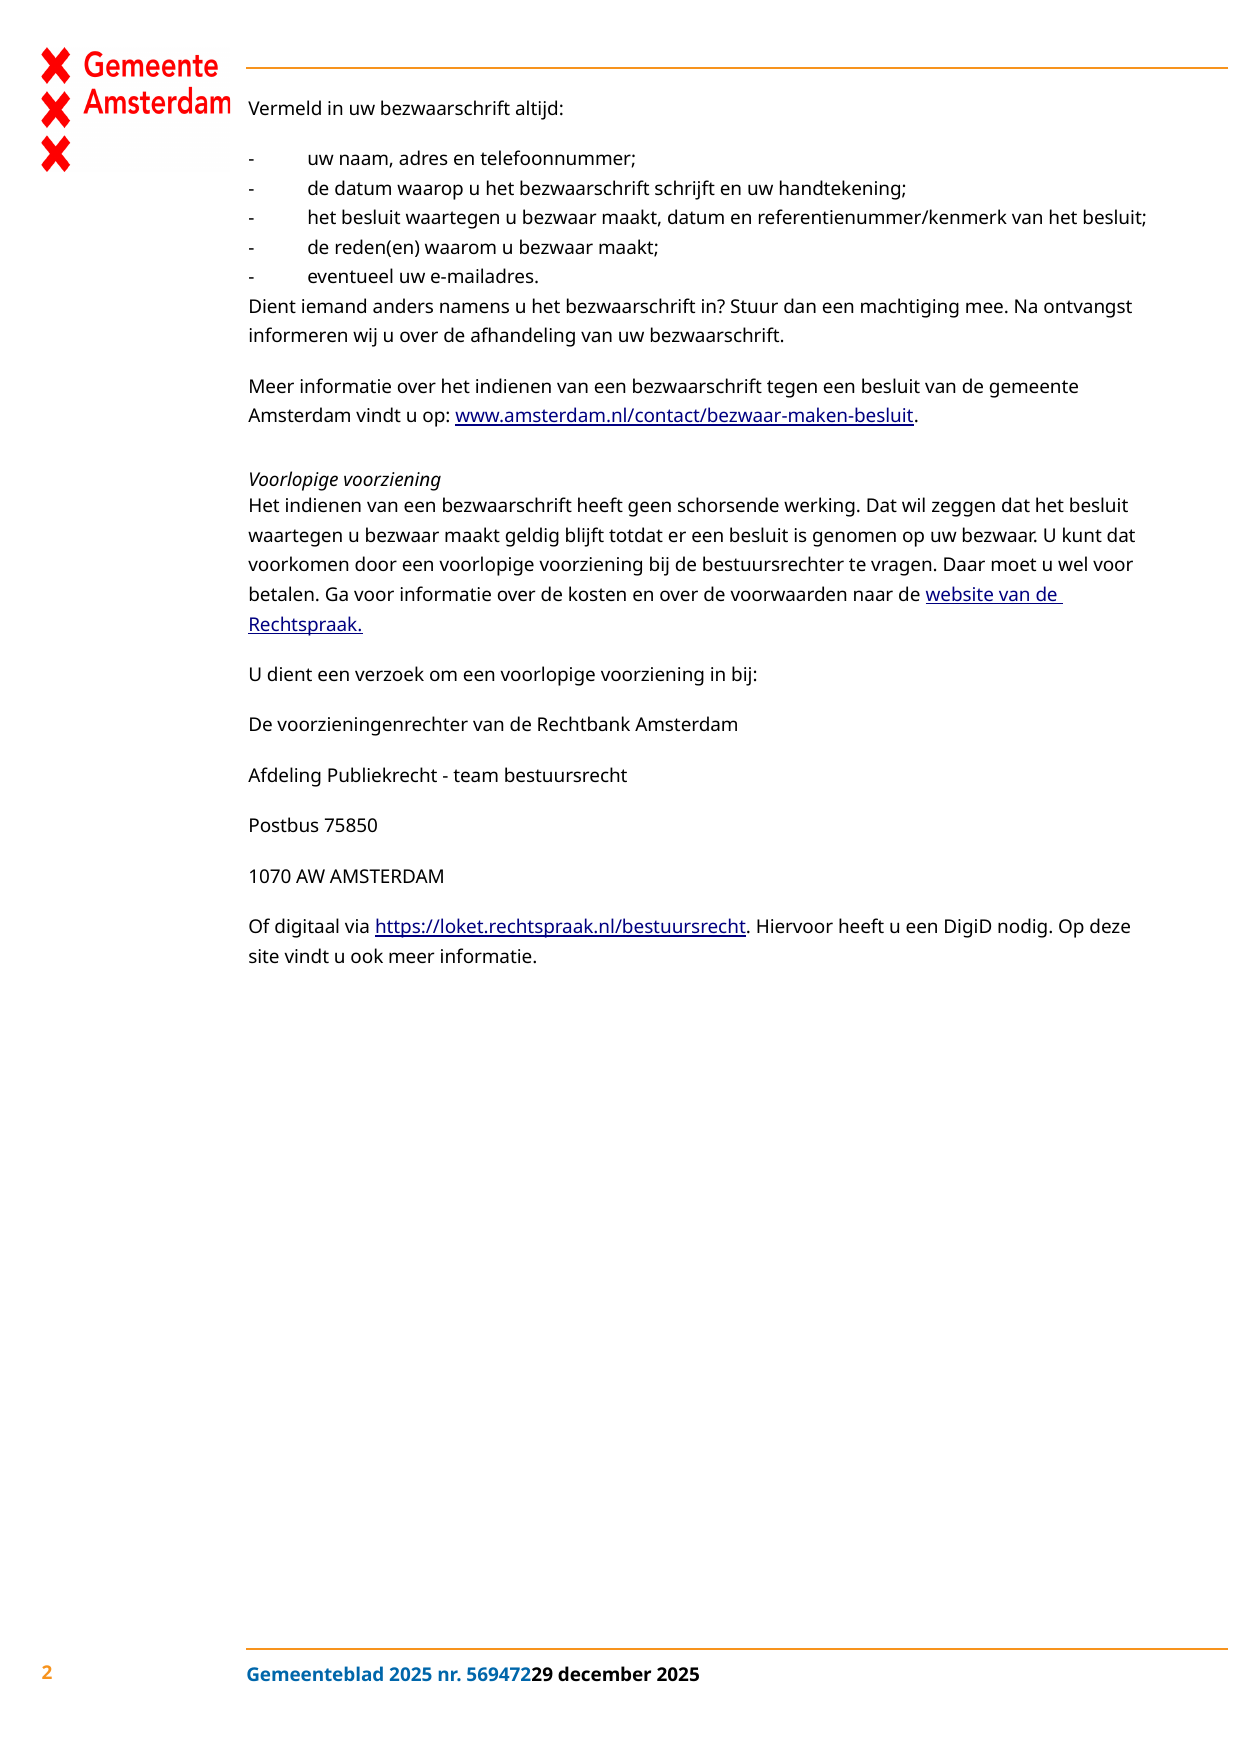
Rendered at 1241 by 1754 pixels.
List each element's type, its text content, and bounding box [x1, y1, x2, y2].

text Postbus 75850 [248, 812, 1152, 838]
text Meer informatie over het indienen van een bezwaarschrift tegen een besluit van de gemeente Amsterdam vindt u op: www.amsterdam.nl/contact/bezwaar-maken-besluit. [248, 373, 1152, 428]
picture [41, 47, 231, 172]
list eventueel uw e-mailadres. [248, 263, 1152, 289]
text Of digitaal via https://loket.rechtspraak.nl/bestuursrecht. Hiervoor heeft u een DigiD nodig. Op deze site vindt u ook meer informatie. [248, 913, 1152, 968]
text De voorzieningenrechter van de Rechtbank Amsterdam [248, 712, 1152, 737]
text Dient iemand anders namens u het bezwaarschrift in? Stuur dan een machtiging mee. Na ontvangst informeren wij u over de afhandeling van uw bezwaarschrift. [248, 293, 1152, 348]
text U dient een verzoek om een voorlopige voorziening in bij: [248, 661, 1152, 687]
list de datum waarop u het bezwaarschrift schrijft en uw handtekening; [248, 175, 1152, 201]
text 1070 AW AMSTERDAM [248, 863, 1152, 888]
list uw naam, adres en telefoonnummer; [248, 145, 1152, 171]
text Voorlopige voorziening [248, 467, 1152, 492]
text Het indienen van een bezwaarschrift heeft geen schorsende werking. Dat wil zeggen dat het besluit waartegen u bezwaar maakt geldig blijft totdat er een besluit is genomen op uw bezwaar. U kunt dat voorkomen door een voorlopige voorziening bij de bestuursrechter te vragen. Daar moet u wel voor betalen. Ga voor informatie over de kosten en over de voorwaarden naar de website van de Rechtspraak. [248, 492, 1152, 636]
text Vermeld in uw bezwaarschrift altijd: [248, 95, 1152, 121]
text Afdeling Publiekrecht - team bestuursrecht [248, 762, 1152, 788]
list het besluit waartegen u bezwaar maakt, datum en referentienummer/kenmerk van het besluit; [248, 204, 1152, 230]
list de reden(en) waarom u bezwaar maakt; [248, 234, 1152, 260]
